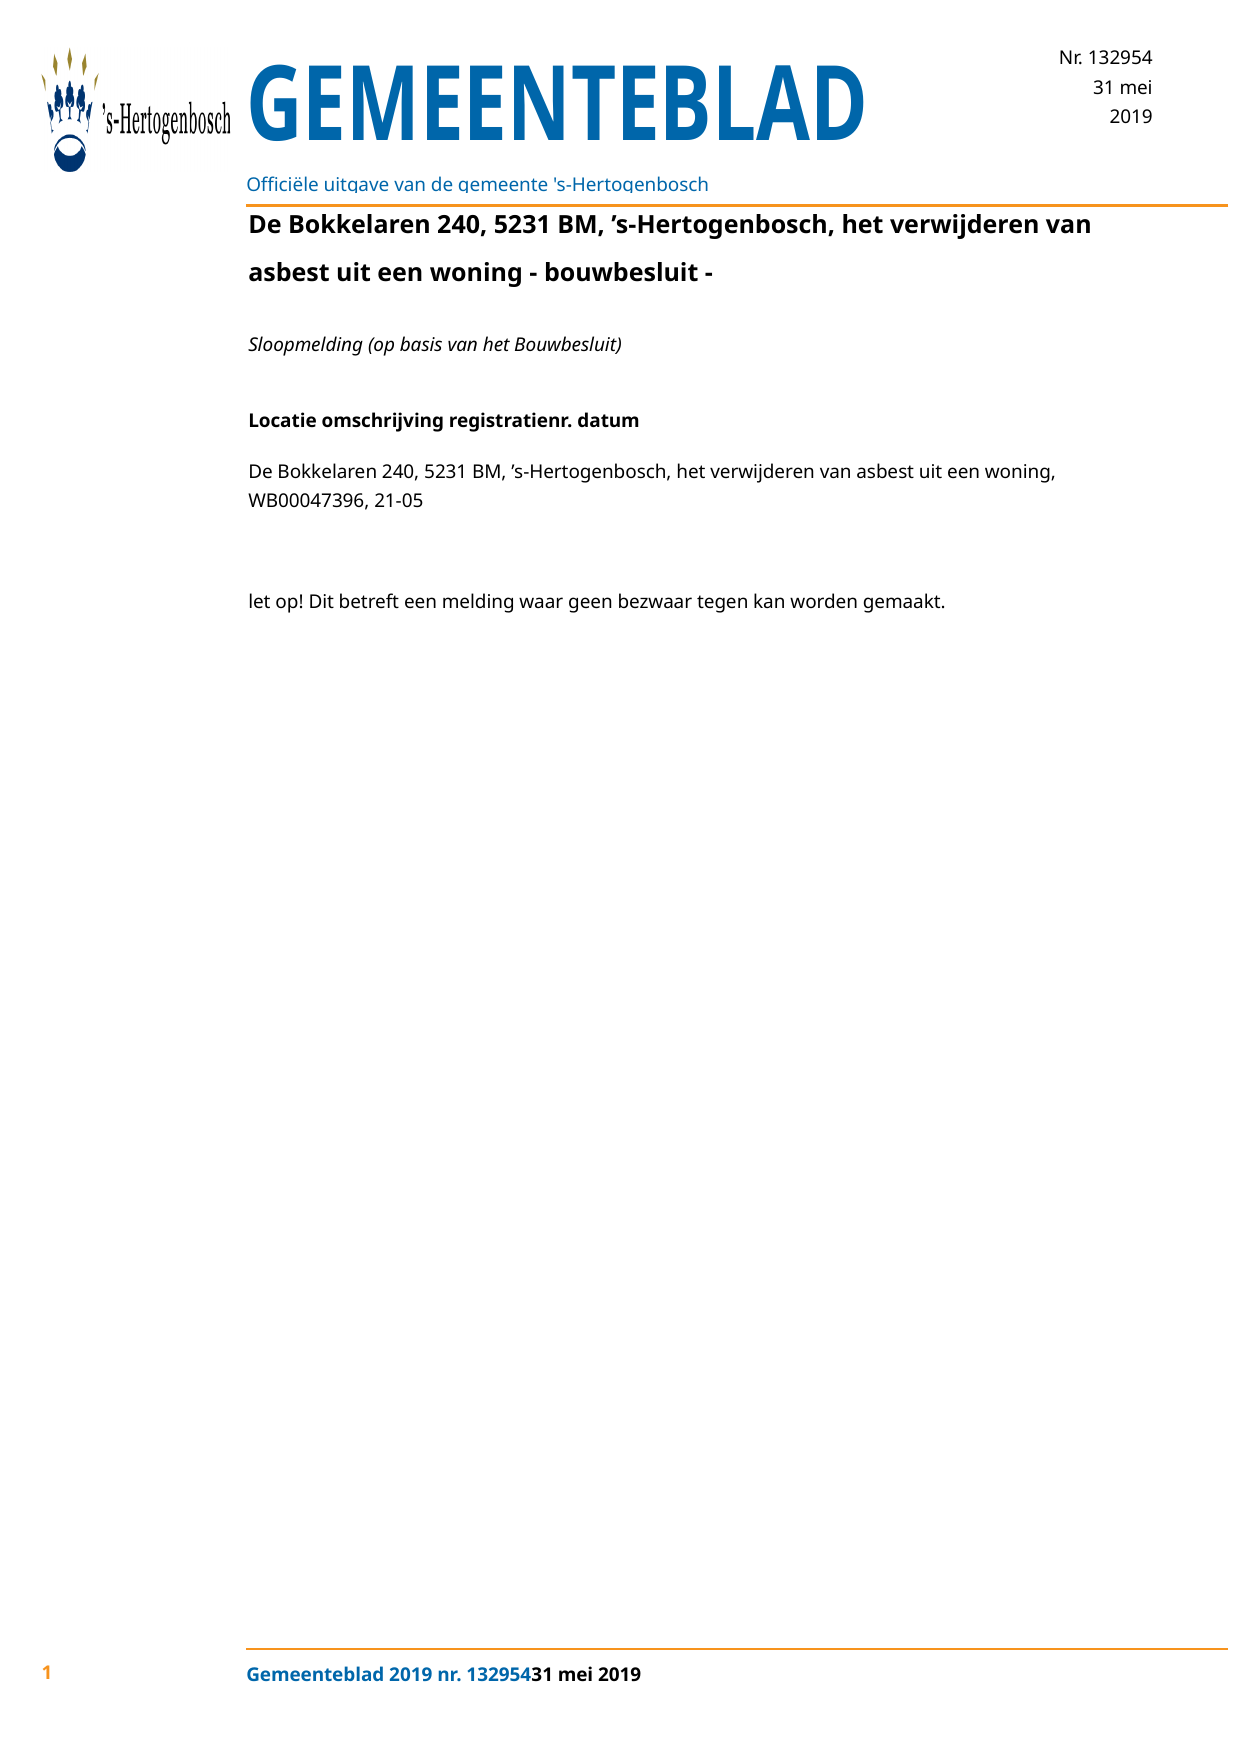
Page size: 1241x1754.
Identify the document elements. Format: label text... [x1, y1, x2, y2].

text Locatie omschrijving registratienr. datum [248, 408, 1152, 433]
text De Bokkelaren 240, 5231 BM, ’s-Hertogenbosch, het verwijderen van asbest uit een woning, WB00047396, 21-05 [248, 458, 1152, 513]
picture [41, 47, 231, 172]
text De Bokkelaren 240, 5231 BM, ’s-Hertogenbosch, het verwijderen van asbest uit een woning - bouwbesluit - [248, 207, 1152, 288]
text let op! Dit betreft een melding waar geen bezwaar tegen kan worden gemaakt. [248, 588, 1152, 614]
text Sloopmelding (op basis van het Bouwbesluit) [248, 331, 1152, 357]
